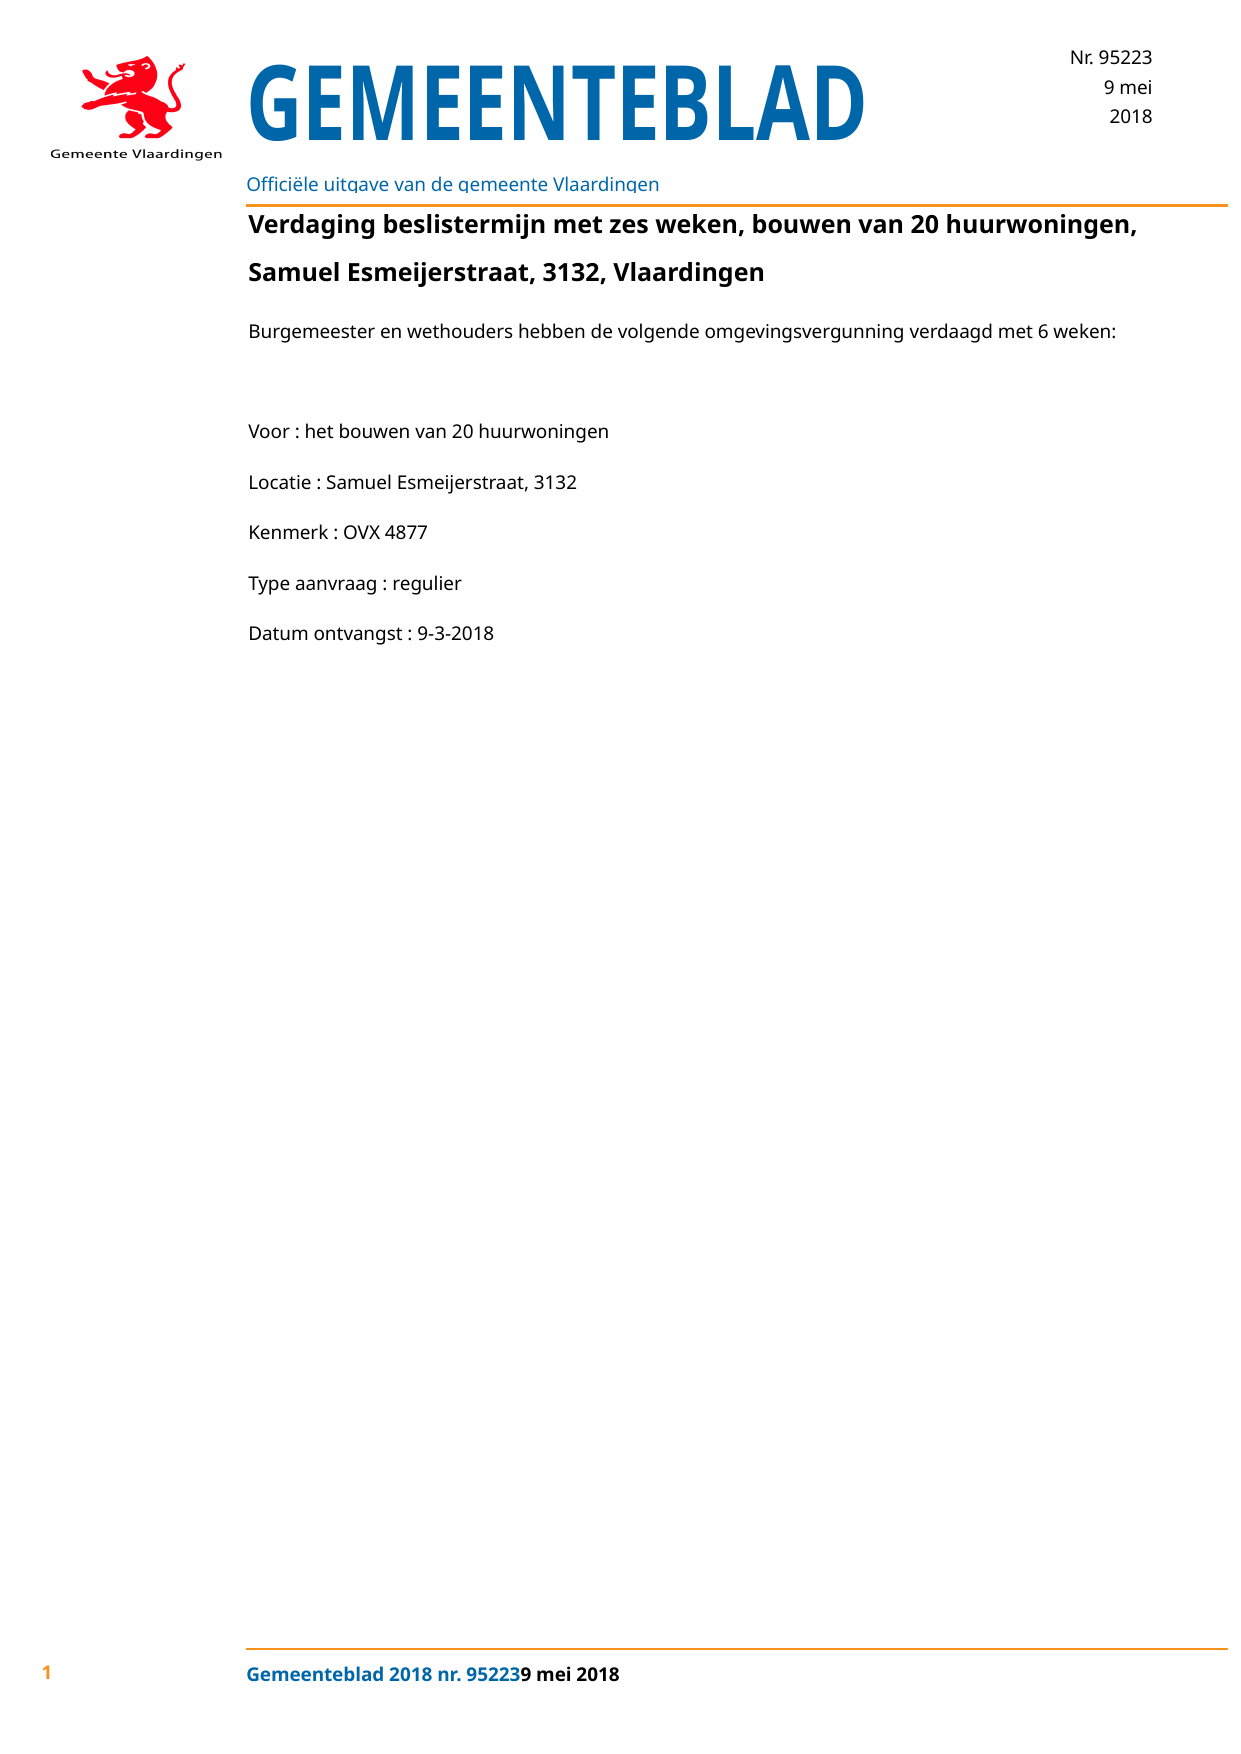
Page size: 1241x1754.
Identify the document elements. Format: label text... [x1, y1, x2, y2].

text Type aanvraag : regulier [248, 570, 1152, 596]
text Datum ontvangst : 9-3-2018 [248, 620, 1152, 646]
text Voor : het bouwen van 20 huurwoningen [248, 419, 1152, 444]
picture [41, 47, 231, 172]
text Kenmerk : OVX 4877 [248, 519, 1152, 545]
text Burgemeester en wethouders hebben de volgende omgevingsvergunning verdaagd met 6 weken: [248, 318, 1152, 344]
text Locatie : Samuel Esmeijerstraat, 3132 [248, 469, 1152, 495]
text Verdaging beslistermijn met zes weken, bouwen van 20 huurwoningen, Samuel Esmeijerstraat, 3132, Vlaardingen [248, 207, 1152, 288]
